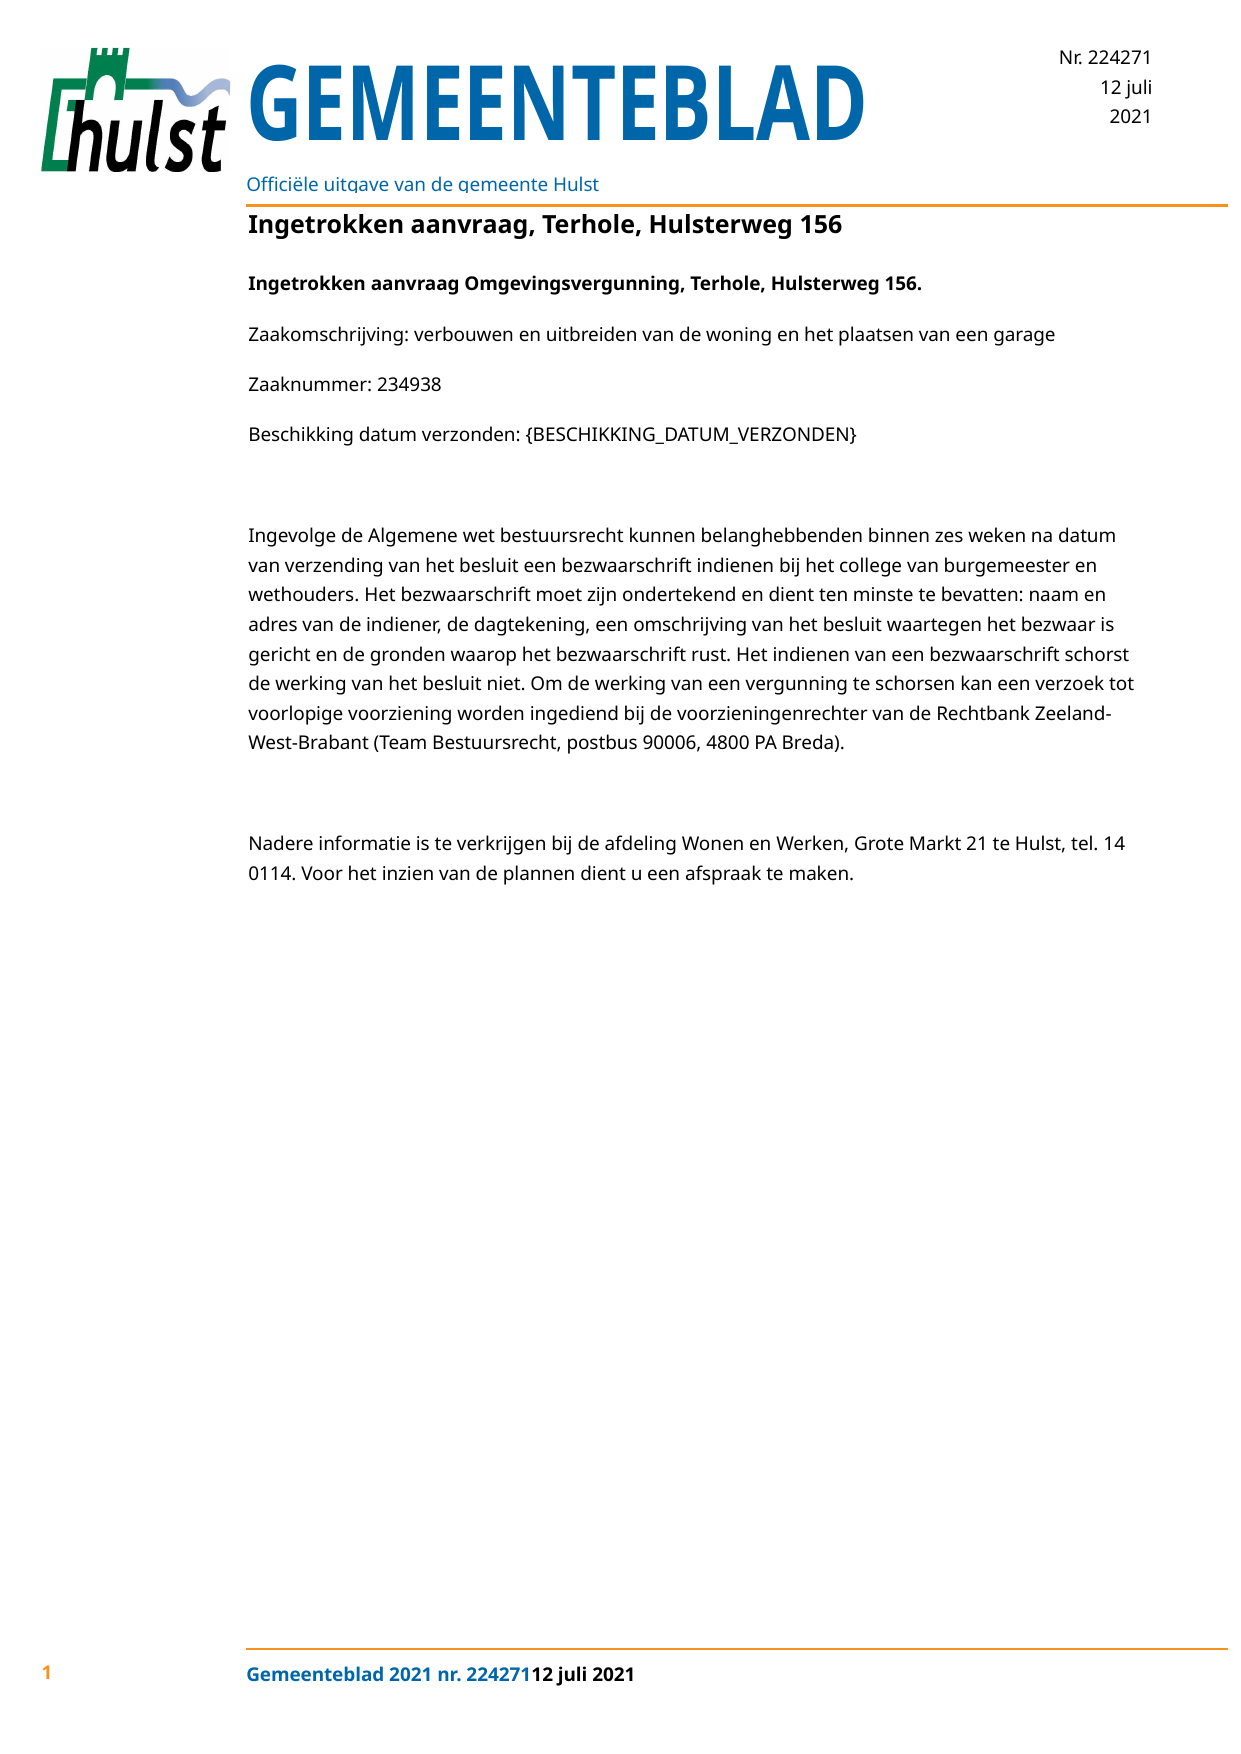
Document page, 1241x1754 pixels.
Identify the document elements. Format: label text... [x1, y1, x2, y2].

text Zaakomschrijving: verbouwen en uitbreiden van de woning en het plaatsen van een garage [248, 321, 1152, 346]
text Beschikking datum verzonden: {BESCHIKKING_DATUM_VERZONDEN} [248, 422, 1152, 447]
text Ingevolge de Algemene wet bestuursrecht kunnen belanghebbenden binnen zes weken na datum van verzending van het besluit een bezwaarschrift indienen bij het college van burgemeester en wethouders. Het bezwaarschrift moet zijn ondertekend en dient ten minste te bevatten: naam en adres van de indiener, de dagtekening, een omschrijving van het besluit waartegen het bezwaar is gericht en de gronden waarop het bezwaarschrift rust. Het indienen van een bezwaarschrift schorst de werking van het besluit niet. Om de werking van een vergunning te schorsen kan een verzoek tot voorlopige voorziening worden ingediend bij de voorzieningenrechter van de Rechtbank Zeeland-West-Brabant (Team Bestuursrecht, postbus 90006, 4800 PA Breda). [248, 522, 1152, 755]
picture [41, 47, 231, 172]
text Nadere informatie is te verkrijgen bij de afdeling Wonen en Werken, Grote Markt 21 te Hulst, tel. 14 0114. Voor het inzien van de plannen dient u een afspraak te maken. [248, 830, 1152, 886]
text Ingetrokken aanvraag, Terhole, Hulsterweg 156 [248, 207, 1152, 241]
text Zaaknummer: 234938 [248, 371, 1152, 397]
text Ingetrokken aanvraag Omgevingsvergunning, Terhole, Hulsterweg 156. [248, 270, 1152, 296]
